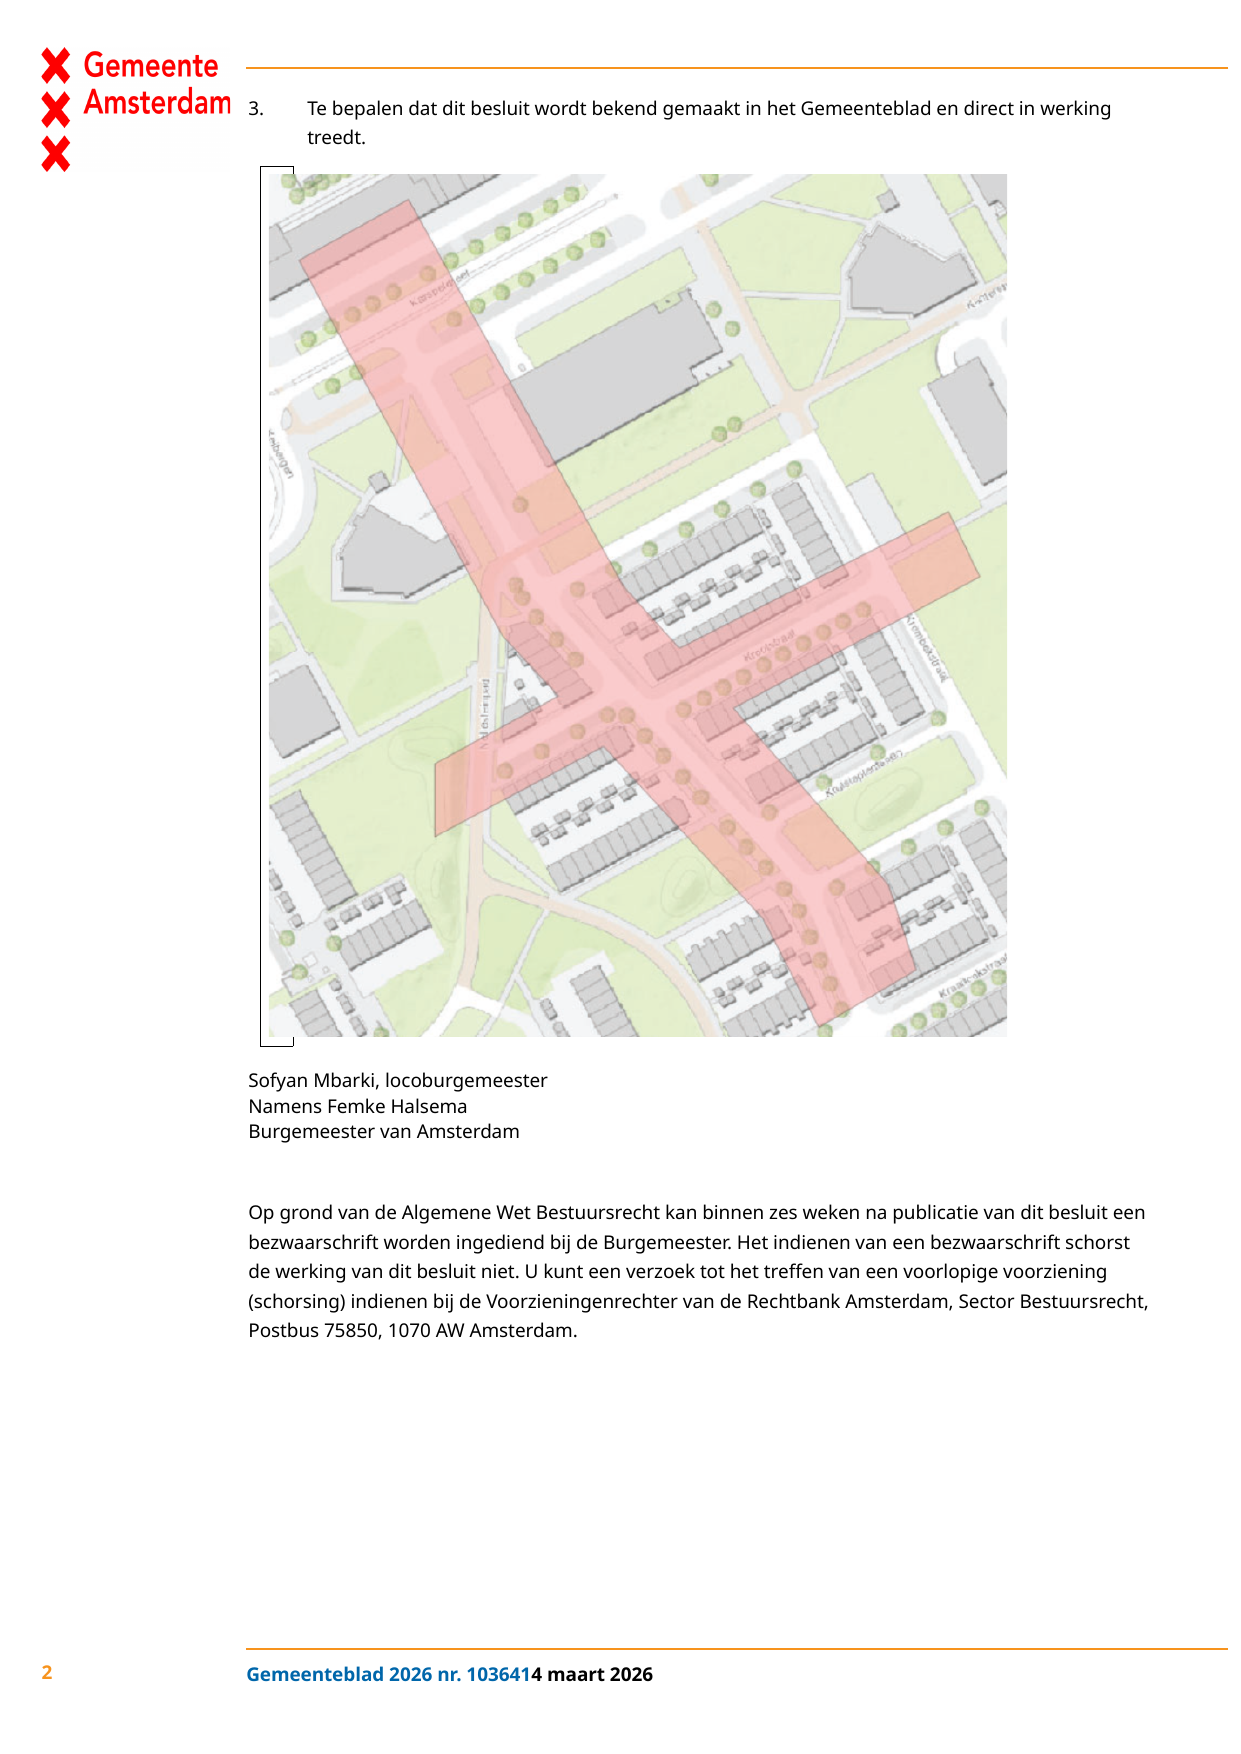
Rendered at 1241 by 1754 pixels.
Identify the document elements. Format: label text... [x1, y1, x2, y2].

text Sofyan Mbarki, locoburgemeester [248, 1067, 1152, 1093]
text Burgemeester van Amsterdam [248, 1119, 1152, 1144]
text Namens Femke Halsema [248, 1093, 1152, 1119]
text Op grond van de Algemene Wet Bestuursrecht kan binnen zes weken na publicatie van dit besluit een bezwaarschrift worden ingediend bij de Burgemeester. Het indienen van een bezwaarschrift schorst de werking van dit besluit niet. U kunt een verzoek tot het treffen van een voorlopige voorziening (schorsing) indienen bij de Voorzieningenrechter van de Rechtbank Amsterdam, Sector Bestuursrecht, Postbus 75850, 1070 AW Amsterdam. [248, 1199, 1152, 1343]
picture [41, 47, 231, 172]
list Te bepalen dat dit besluit wordt bekend gemaakt in het Gemeenteblad en direct in werking treedt. [248, 95, 1152, 150]
picture [268, 174, 1008, 1037]
